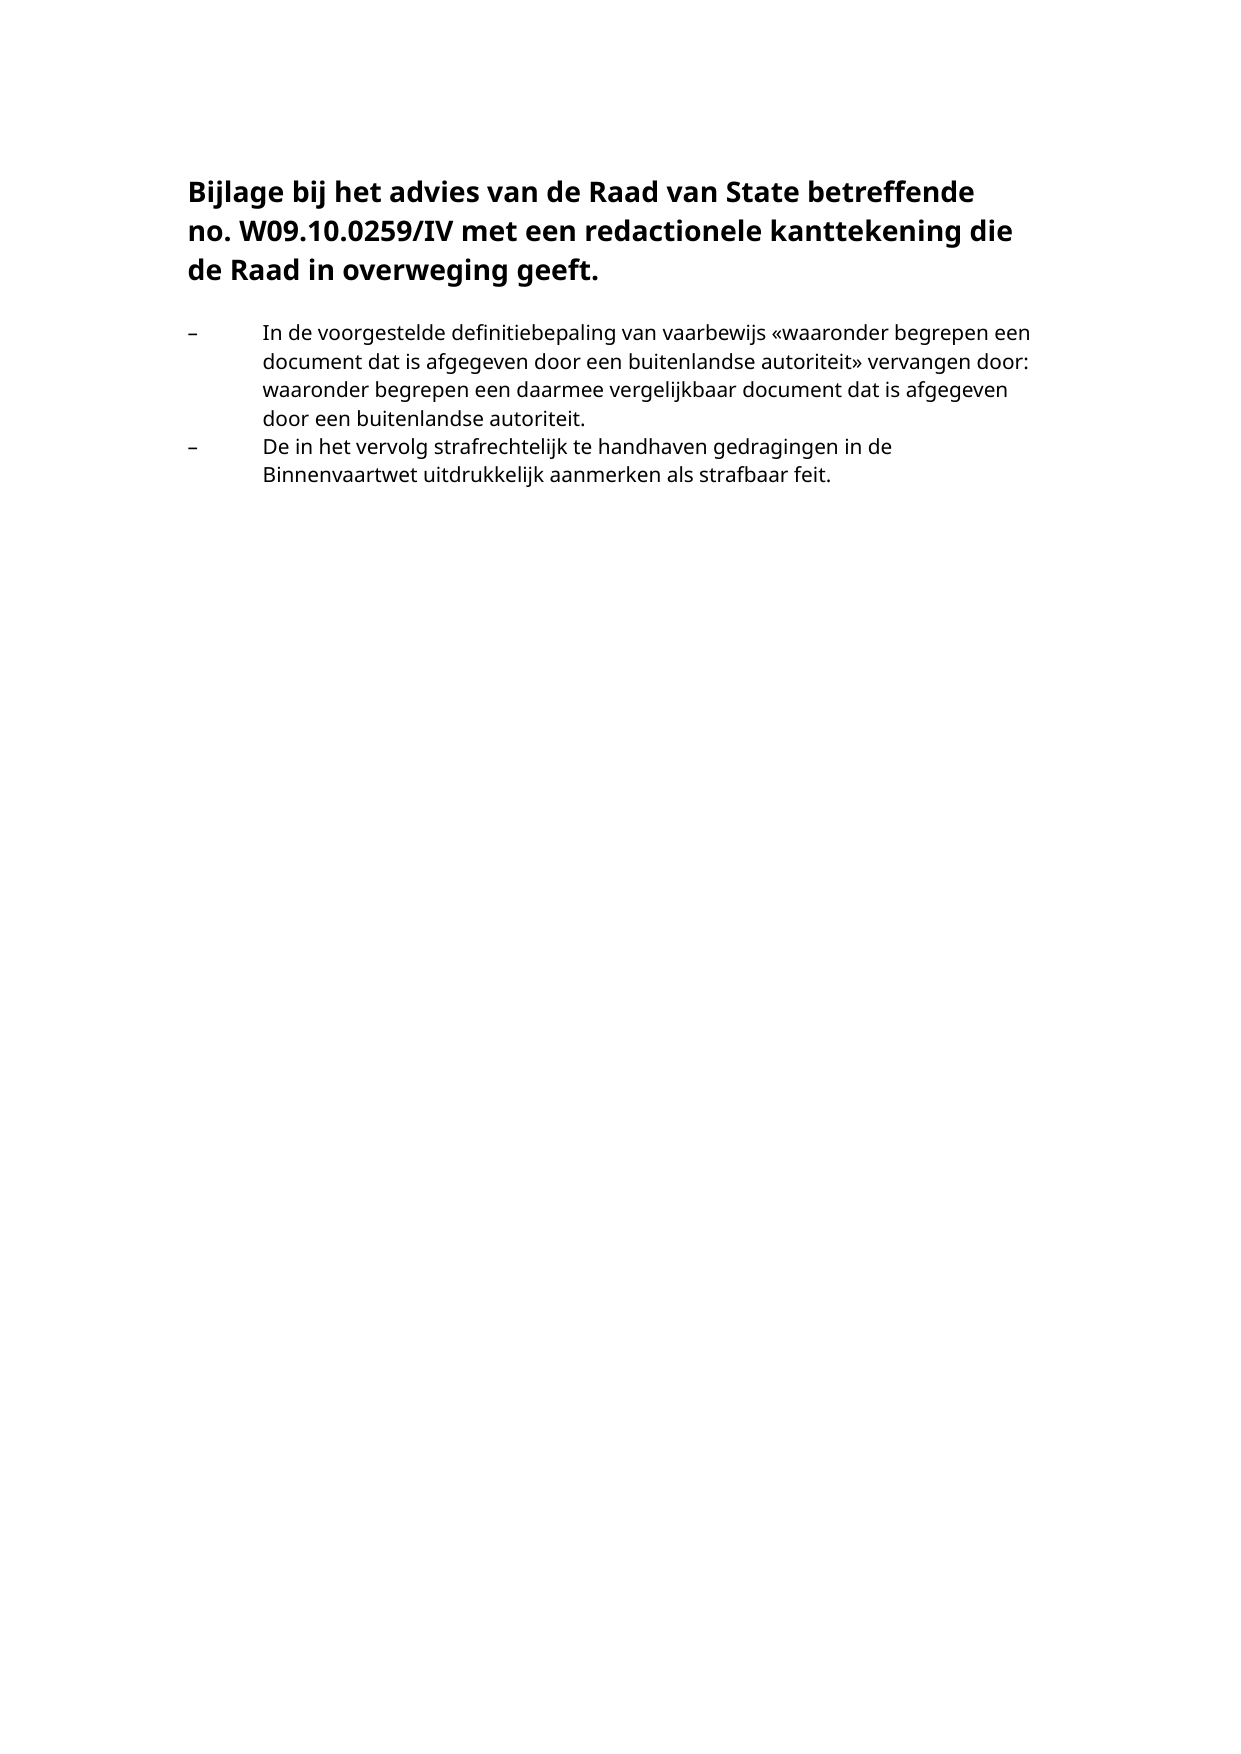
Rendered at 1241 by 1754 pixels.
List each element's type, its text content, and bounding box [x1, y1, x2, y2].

list In de voorgestelde definitiebepaling van vaarbewijs «waaronder begrepen een document dat is afgegeven door een buitenlandse autoriteit» vervangen door: waaronder begrepen een daarmee vergelijkbaar document dat is afgegeven door een buitenlandse autoriteit. [187, 318, 1053, 432]
subtitle Bijlage bij het advies van de Raad van State betreffende no. W09.10.0259/IV met een redactionele kanttekening die de Raad in overweging geeft. [187, 172, 1053, 288]
list De in het vervolg strafrechtelijk te handhaven gedragingen in de Binnenvaartwet uitdrukkelijk aanmerken als strafbaar feit. [187, 432, 1053, 489]
